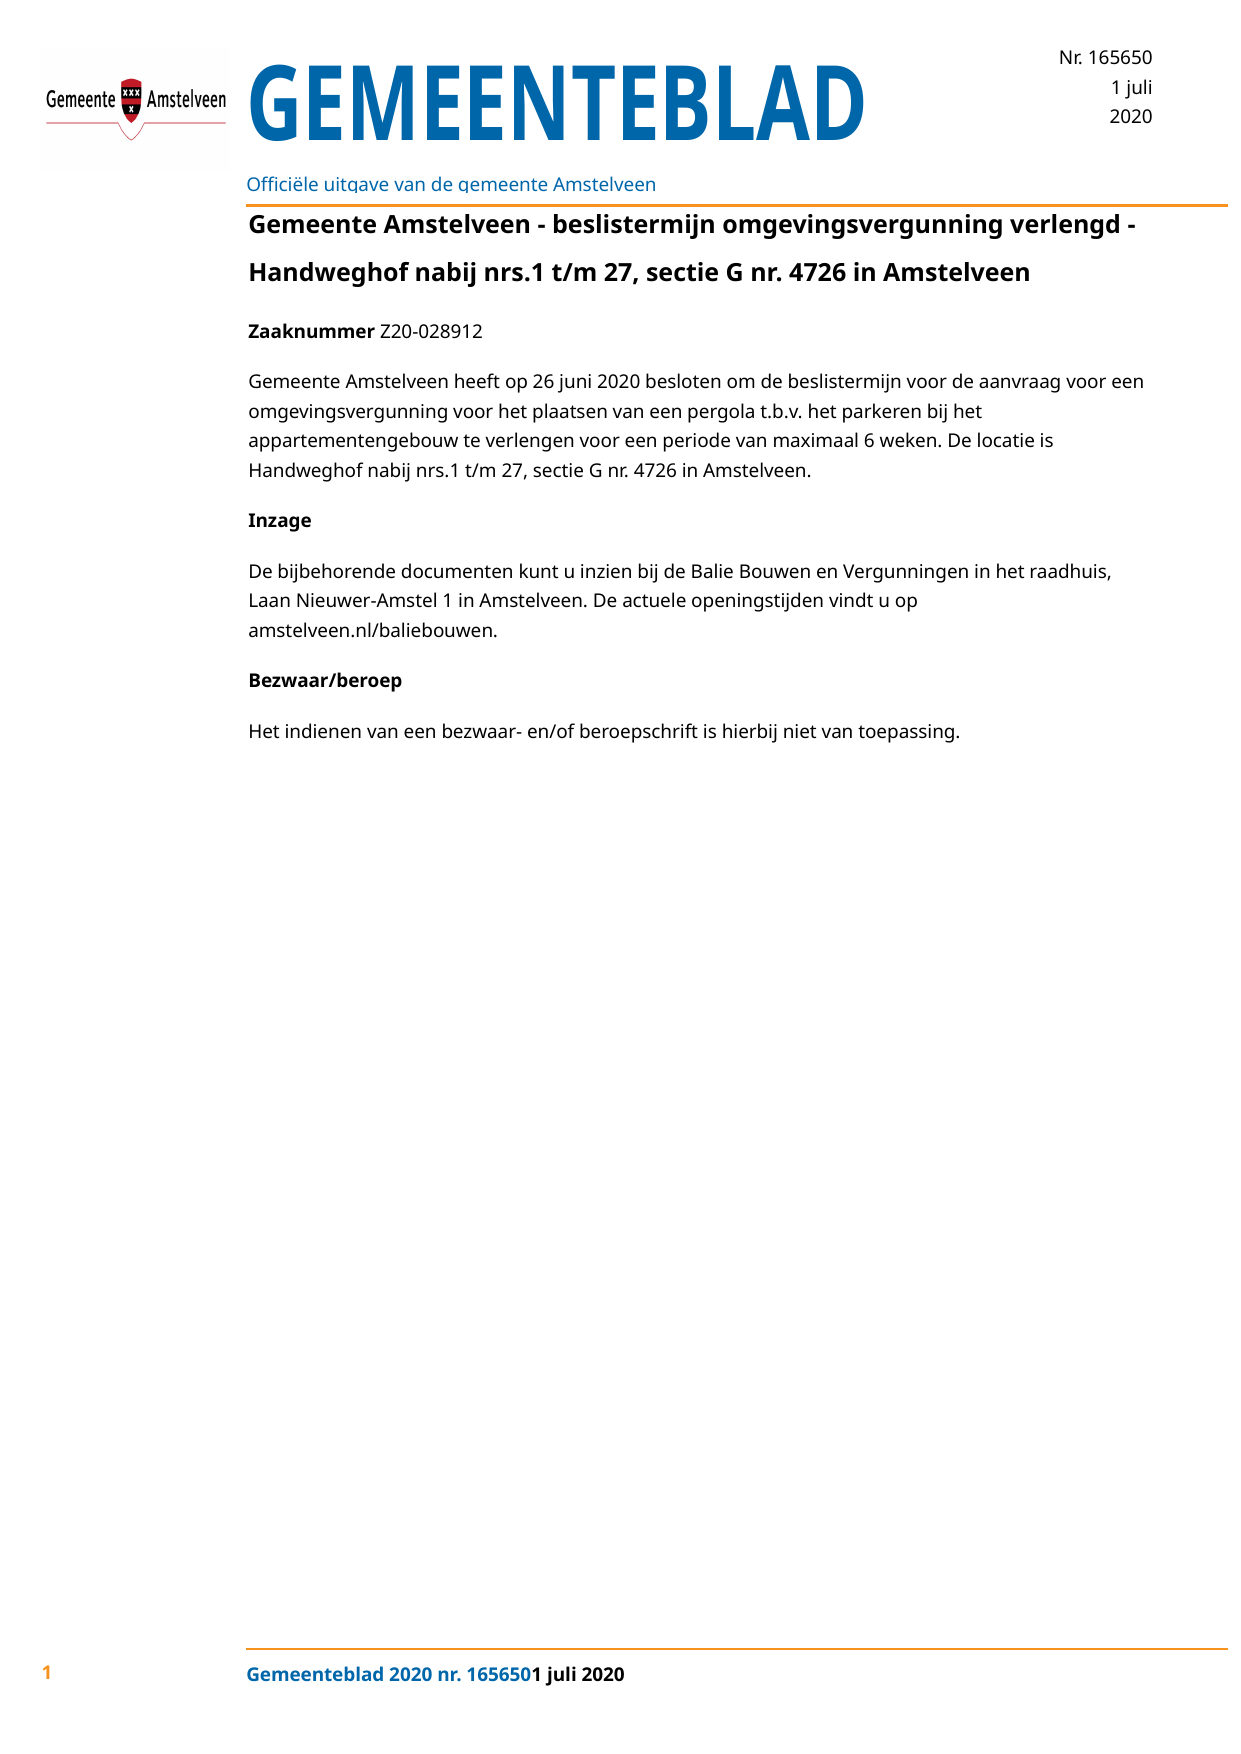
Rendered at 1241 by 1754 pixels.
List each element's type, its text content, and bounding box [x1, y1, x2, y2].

text Bezwaar/beroep [248, 667, 1152, 693]
text Gemeente Amstelveen heeft op 26 juni 2020 besloten om de beslistermijn voor de aanvraag voor een omgevingsvergunning voor het plaatsen van een pergola t.b.v. het parkeren bij het appartementengebouw te verlengen voor een periode van maximaal 6 weken. De locatie is Handweghof nabij nrs.1 t/m 27, sectie G nr. 4726 in Amstelveen. [248, 368, 1152, 483]
text Het indienen van een bezwaar- en/of beroepschrift is hierbij niet van toepassing. [248, 718, 1152, 744]
text Inzage [248, 507, 1152, 533]
text Gemeente Amstelveen - beslistermijn omgevingsvergunning verlengd - Handweghof nabij nrs.1 t/m 27, sectie G nr. 4726 in Amstelveen [248, 207, 1152, 288]
picture [41, 47, 231, 172]
text De bijbehorende documenten kunt u inzien bij de Balie Bouwen en Vergunningen in het raadhuis, Laan Nieuwer-Amstel 1 in Amstelveen. De actuele openingstijden vindt u op amstelveen.nl/baliebouwen. [248, 558, 1152, 643]
text Zaaknummer Z20-028912 [248, 318, 1152, 344]
